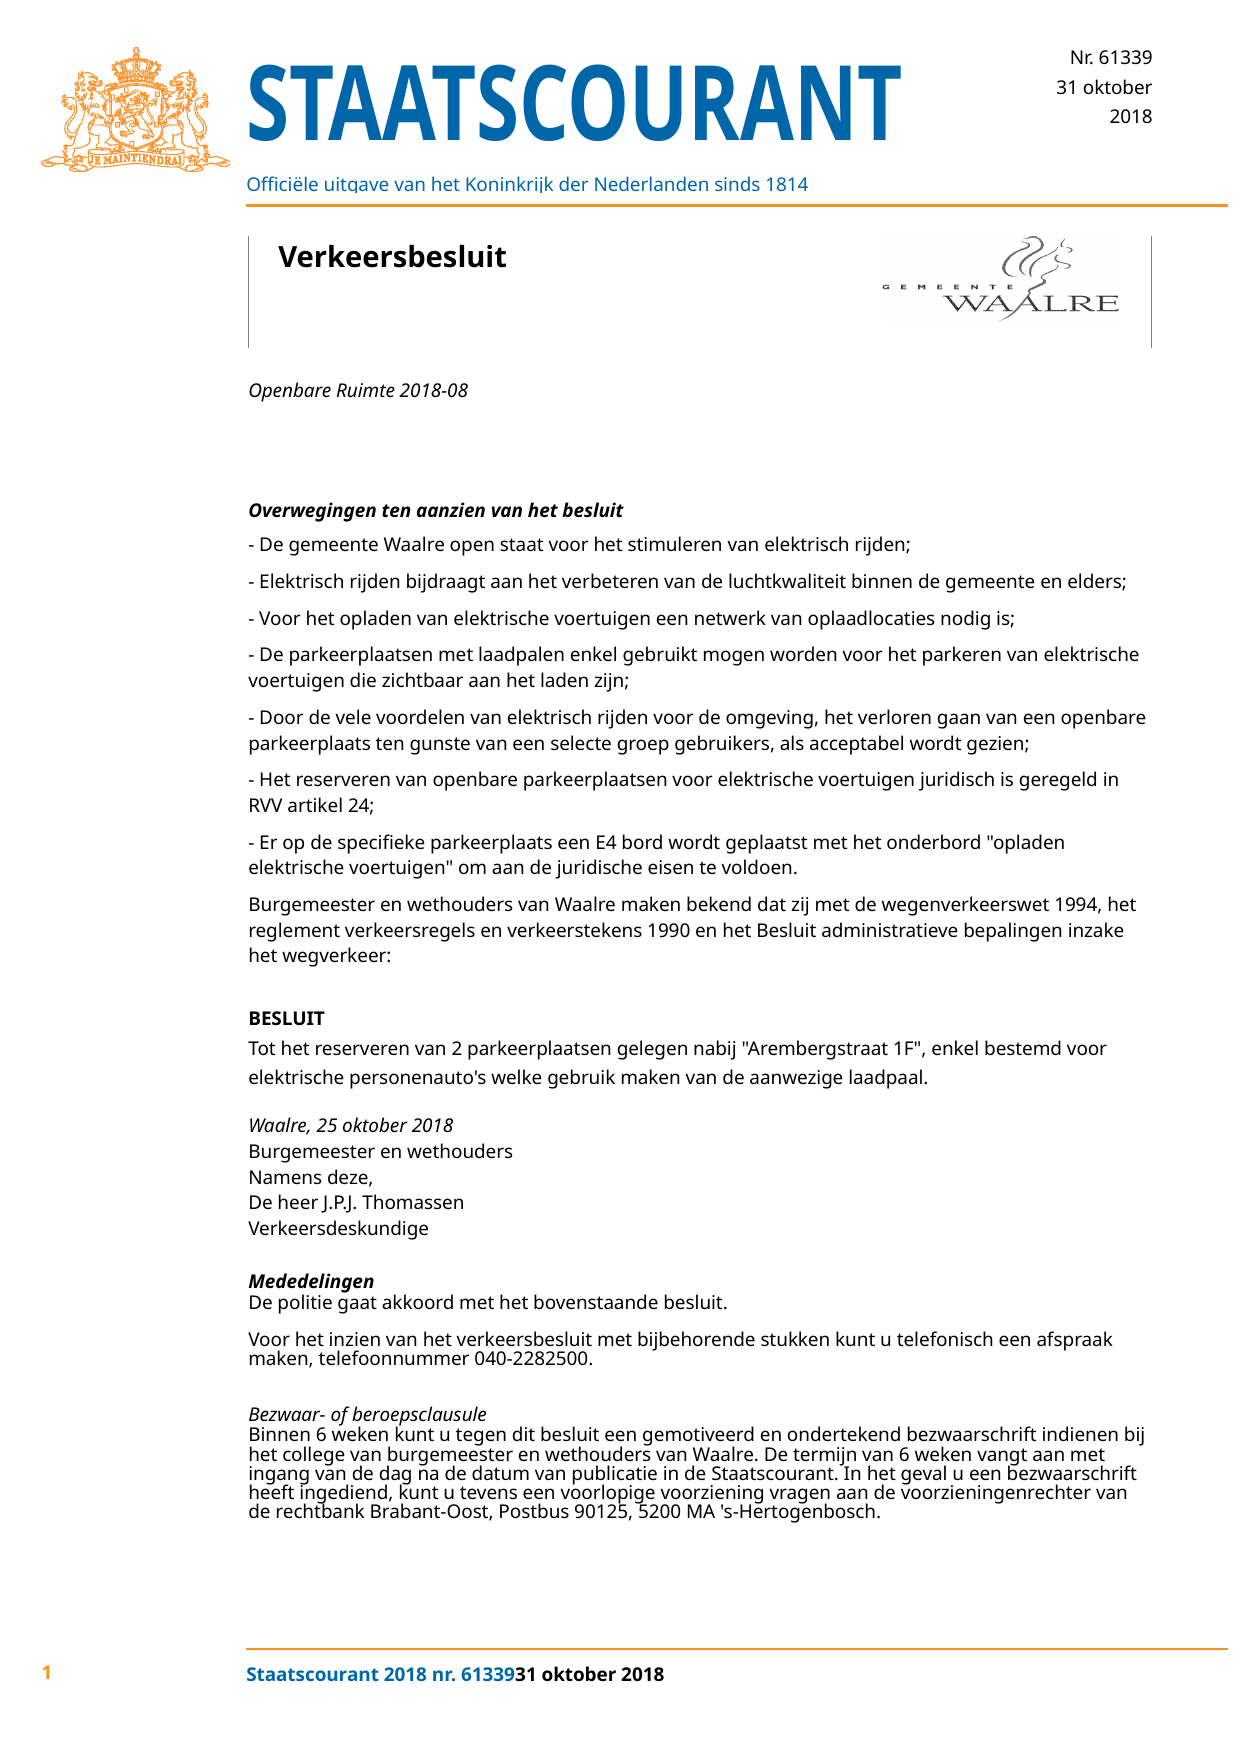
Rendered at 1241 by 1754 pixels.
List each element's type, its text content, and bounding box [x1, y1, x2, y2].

text De heer J.P.J. Thomassen [248, 1189, 1152, 1215]
text Tot het reserveren van 2 parkeerplaatsen gelegen nabij "Arembergstraat 1F", enkel bestemd voor elektrische personenauto's welke gebruik maken van de aanwezige laadpaal. [248, 1035, 1152, 1090]
text Voor het inzien van het verkeersbesluit met bijbehorende stukken kunt u telefonisch een afspraak maken, telefoonnummer 040-2282500. [248, 1331, 1152, 1369]
table_header Verkeersbesluit [249, 236, 850, 348]
text Burgemeester en wethouders van Waalre maken bekend dat zij met de wegenverkeerswet 1994, het reglement verkeersregels en verkeerstekens 1990 en het Besluit administratieve bepalingen inzake het wegverkeer: [248, 891, 1152, 968]
picture [41, 47, 231, 172]
text - Elektrisch rijden bijdraagt aan het verbeteren van de luchtkwaliteit binnen de gemeente en elders; [248, 568, 1152, 594]
text - De gemeente Waalre open staat voor het stimuleren van elektrisch rijden; [248, 532, 1152, 557]
text BESLUIT [248, 1005, 1152, 1031]
text Namens deze, [248, 1164, 1152, 1189]
picture [882, 236, 1119, 322]
text Burgemeester en wethouders [248, 1138, 1152, 1164]
text Openbare Ruimte 2018-08 [248, 377, 1152, 403]
text - Er op de specifieke parkeerplaats een E4 bord wordt geplaatst met het onderbord "opladen elektrische voertuigen" om aan de juridische eisen te voldoen. [248, 829, 1152, 880]
text Binnen 6 weken kunt u tegen dit besluit een gemotiveerd en ondertekend bezwaarschrift indienen bij het college van burgemeester en wethouders van Waalre. De termijn van 6 weken vangt aan met ingang van de dag na de datum van publicatie in de Staatscourant. In het geval u een bezwaarschrift heeft ingediend, kunt u tevens een voorlopige voorziening vragen aan de voorzieningenrechter van de rechtbank Brabant-Oost, Postbus 90125, 5200 MA 's-Hertogenbosch. [248, 1426, 1152, 1523]
text De politie gaat akkoord met het bovenstaande besluit. [248, 1294, 1152, 1313]
text Verkeersdeskundige [248, 1215, 1152, 1241]
text - Het reserveren van openbare parkeerplaatsen voor elektrische voertuigen juridisch is geregeld in RVV artikel 24; [248, 766, 1152, 818]
text Mededelingen [248, 1268, 1152, 1294]
text Overwegingen ten aanzien van het besluit [248, 498, 1152, 523]
table_header [850, 236, 1151, 348]
text - De parkeerplaatsen met laadpalen enkel gebruikt mogen worden voor het parkeren van elektrische voertuigen die zichtbaar aan het laden zijn; [248, 642, 1152, 693]
text - Voor het opladen van elektrische voertuigen een netwerk van oplaadlocaties nodig is; [248, 605, 1152, 631]
text - Door de vele voordelen van elektrisch rijden voor de omgeving, het verloren gaan van een openbare parkeerplaats ten gunste van een selecte groep gebruikers, als acceptabel wordt gezien; [248, 704, 1152, 756]
text Waalre, 25 oktober 2018 [248, 1112, 1152, 1138]
text Bezwaar- of beroepsclausule [248, 1401, 1152, 1426]
